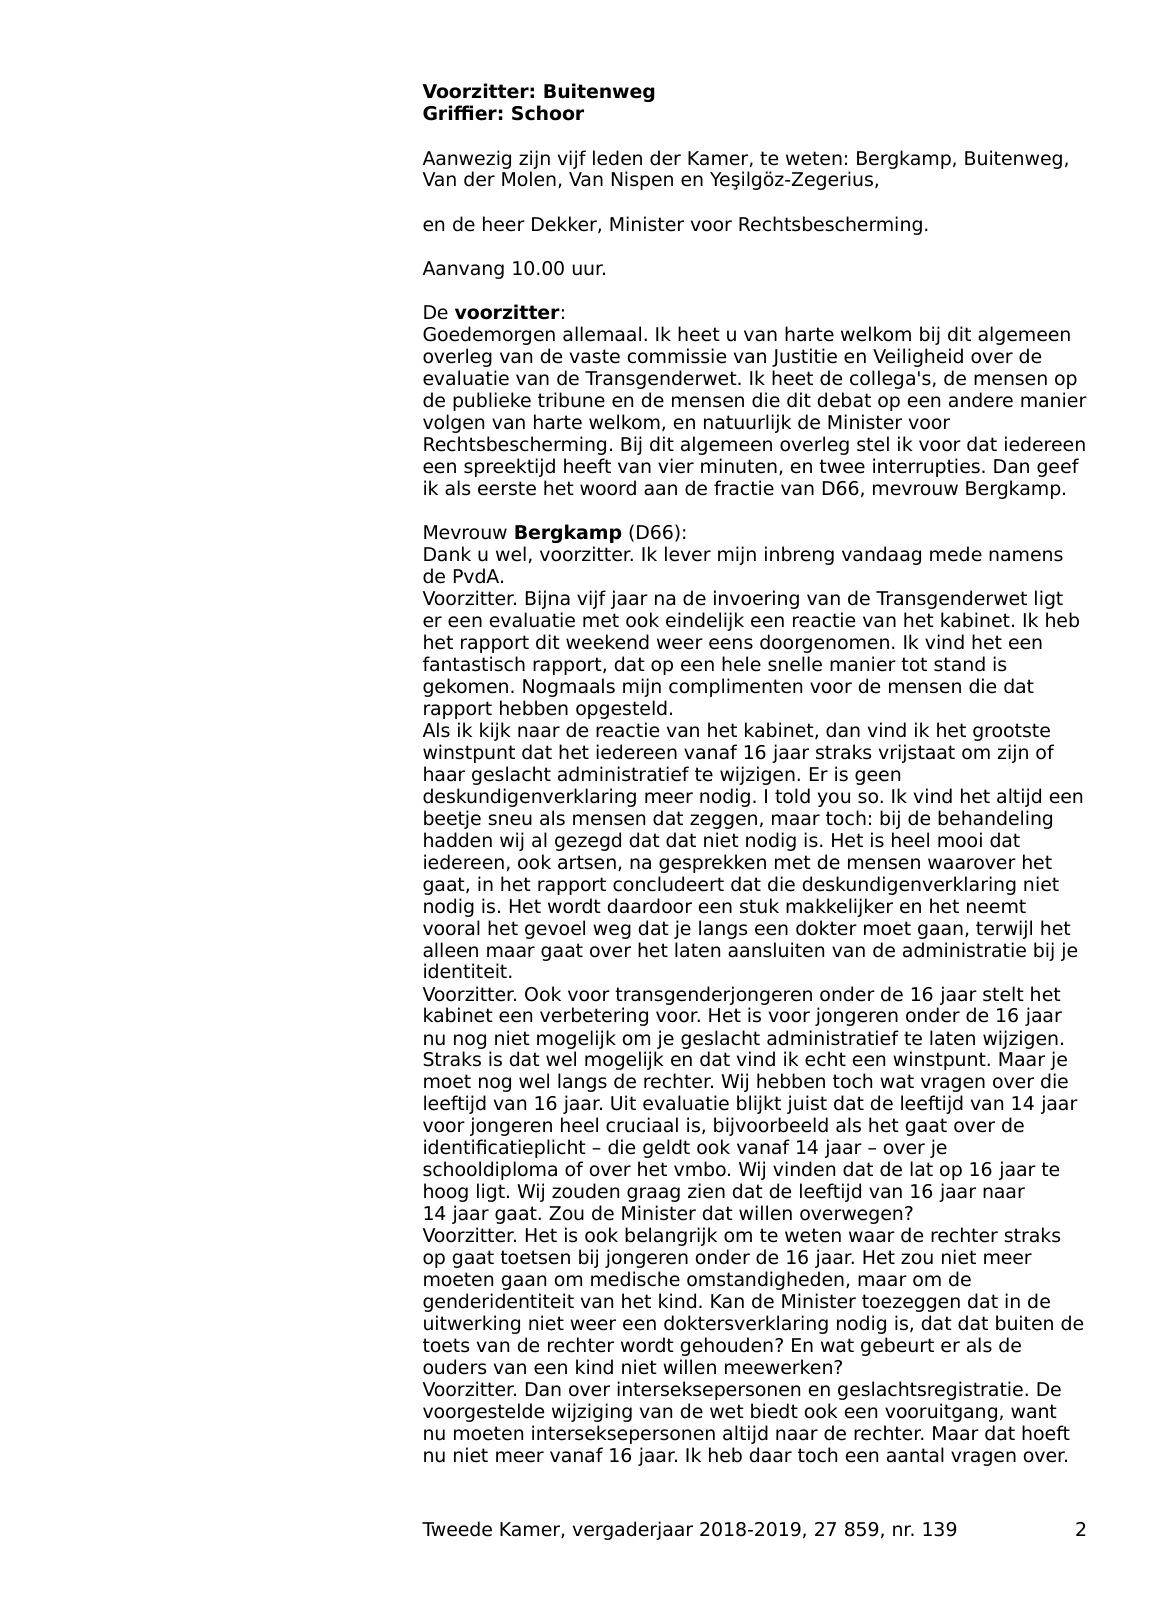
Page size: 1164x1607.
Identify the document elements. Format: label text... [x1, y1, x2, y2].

text Voorzitter: Buitenweg [422, 81, 1087, 103]
text Voorzitter. Ook voor transgenderjongeren onder de 16 jaar stelt het kabinet een verbetering voor. Het is voor jongeren onder de 16 jaar nu nog niet mogelijk om je geslacht administratief te laten wijzigen. Straks is dat wel mogelijk en dat vind ik echt een winstpunt. Maar je moet nog wel langs de rechter. Wij hebben toch wat vragen over die leeftijd van 16 jaar. Uit evaluatie blijkt juist dat de leeftijd van 14 jaar voor jongeren heel cruciaal is, bijvoorbeeld als het gaat over de identificatieplicht – die geldt ook vanaf 14 jaar – over je schooldiploma of over het vmbo. Wij vinden dat de lat op 16 jaar te hoog ligt. Wij zouden graag zien dat de leeftijd van 16 jaar naar 14 jaar gaat. Zou de Minister dat willen overwegen? [422, 983, 1087, 1225]
text Mevrouw Bergkamp (D66): [422, 522, 1087, 544]
text Voorzitter. Bijna vijf jaar na de invoering van de Transgenderwet ligt er een evaluatie met ook eindelijk een reactie van het kabinet. Ik heb het rapport dit weekend weer eens doorgenomen. Ik vind het een fantastisch rapport, dat op een hele snelle manier tot stand is gekomen. Nogmaals mijn complimenten voor de mensen die dat rapport hebben opgesteld. [422, 588, 1087, 720]
text Goedemorgen allemaal. Ik heet u van harte welkom bij dit algemeen overleg van de vaste commissie van Justitie en Veiligheid over de evaluatie van de Transgenderwet. Ik heet de collega's, de mensen op de publieke tribune en de mensen die dit debat op een andere manier volgen van harte welkom, en natuurlijk de Minister voor Rechtsbescherming. Bij dit algemeen overleg stel ik voor dat iedereen een spreektijd heeft van vier minuten, en twee interrupties. Dan geef ik als eerste het woord aan de fractie van D66, mevrouw Bergkamp. [422, 324, 1087, 500]
text Voorzitter. Het is ook belangrijk om te weten waar de rechter straks op gaat toetsen bij jongeren onder de 16 jaar. Het zou niet meer moeten gaan om medische omstandigheden, maar om de genderidentiteit van het kind. Kan de Minister toezeggen dat in de uitwerking niet weer een doktersverklaring nodig is, dat dat buiten de toets van de rechter wordt gehouden? En wat gebeurt er als de ouders van een kind niet willen meewerken? [422, 1225, 1087, 1379]
text Aanwezig zijn vijf leden der Kamer, te weten: Bergkamp, Buitenweg, Van der Molen, Van Nispen en Yeşilgöz-Zegerius, [422, 147, 1087, 191]
text Aanvang 10.00 uur. [422, 258, 1087, 280]
text Als ik kijk naar de reactie van het kabinet, dan vind ik het grootste winstpunt dat het iedereen vanaf 16 jaar straks vrijstaat om zijn of haar geslacht administratief te wijzigen. Er is geen deskundigenverklaring meer nodig. I told you so. Ik vind het altijd een beetje sneu als mensen dat zeggen, maar toch: bij de behandeling hadden wij al gezegd dat dat niet nodig is. Het is heel mooi dat iedereen, ook artsen, na gesprekken met de mensen waarover het gaat, in het rapport concludeert dat die deskundigenverklaring niet nodig is. Het wordt daardoor een stuk makkelijker en het neemt vooral het gevoel weg dat je langs een dokter moet gaan, terwijl het alleen maar gaat over het laten aansluiten van de administratie bij je identiteit. [422, 720, 1087, 983]
text en de heer Dekker, Minister voor Rechtsbescherming. [422, 213, 1087, 236]
text De voorzitter: [422, 302, 1087, 324]
text Griffier: Schoor [422, 103, 1087, 125]
text Dank u wel, voorzitter. Ik lever mijn inbreng vandaag mede namens de PvdA. [422, 544, 1087, 588]
text Voorzitter. Dan over interseksepersonen en geslachtsregistratie. De voorgestelde wijziging van de wet biedt ook een vooruitgang, want nu moeten interseksepersonen altijd naar de rechter. Maar dat hoeft nu niet meer vanaf 16 jaar. Ik heb daar toch een aantal vragen over. [422, 1379, 1087, 1467]
